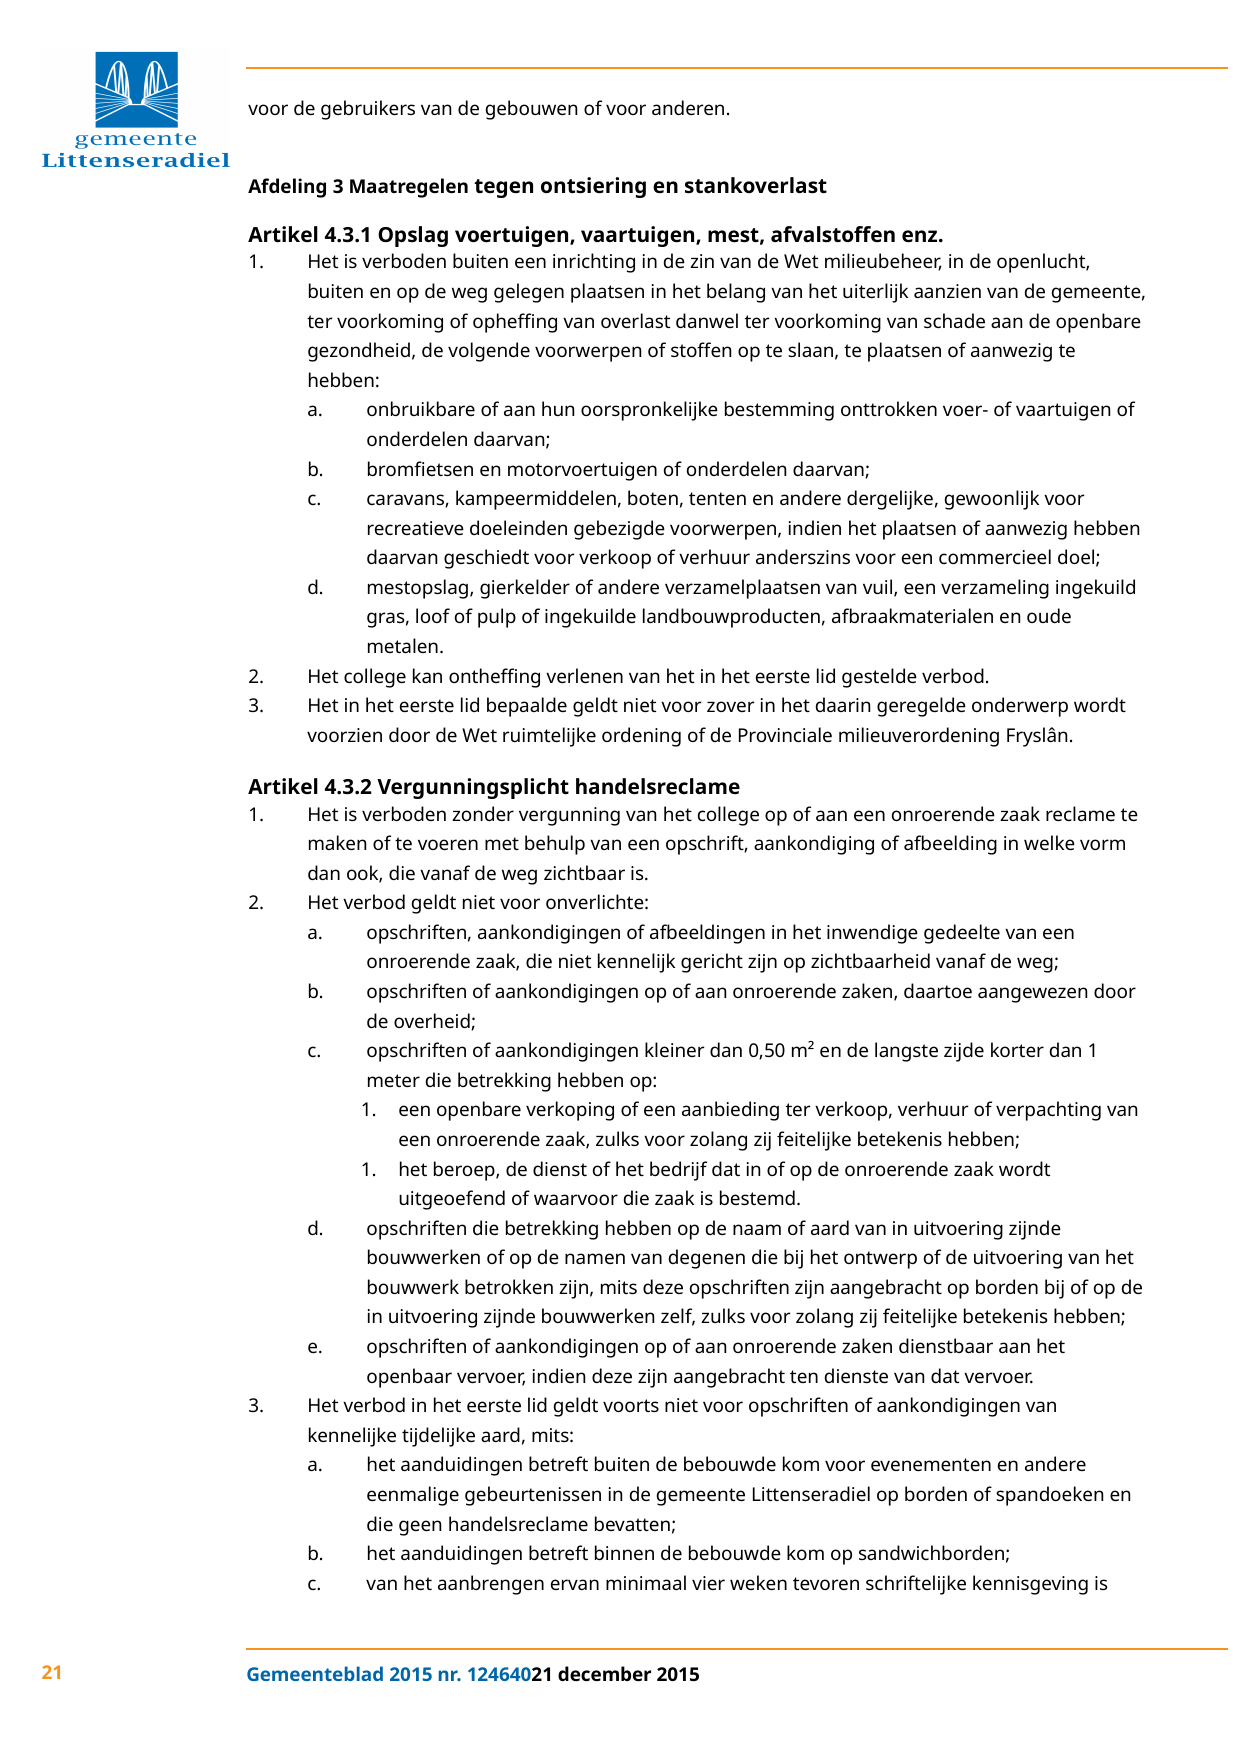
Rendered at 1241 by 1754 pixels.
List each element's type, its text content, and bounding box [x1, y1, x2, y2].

text Artikel 4.3.1 Opslag voertuigen, vaartuigen, mest, afvalstoffen enz. [248, 220, 1152, 249]
list Het in het eerste lid bepaalde geldt niet voor zover in het daarin geregelde onderwerp wordt voorzien door de Wet ruimtelijke ordening of de Provinciale milieuverordening Fryslân. [248, 692, 1152, 748]
text Artikel 4.3.2 Vergunningsplicht handelsreclame [248, 772, 1152, 801]
list mestopslag, gierkelder of andere verzamelplaatsen van vuil, een verzameling ingekuild gras, loof of pulp of ingekuilde landbouwproducten, afbraakmaterialen en oude metalen. [307, 574, 1152, 659]
list Het is verboden buiten een inrichting in de zin van de Wet milieubeheer, in de openlucht, buiten en op de weg gelegen plaatsen in het belang van het uiterlijk aanzien van de gemeente, ter voorkoming of opheffing van overlast danwel ter voorkoming van schade aan de openbare gezondheid, de volgende voorwerpen of stoffen op te slaan, te plaatsen of aanwezig te hebben: [248, 249, 1152, 393]
list caravans, kampeermiddelen, boten, tenten en andere dergelijke, gewoonlijk voor recreatieve doeleinden gebezigde voorwerpen, indien het plaatsen of aanwezig hebben daarvan geschiedt voor verkoop of verhuur anderszins voor een commercieel doel; [307, 485, 1152, 570]
picture [41, 47, 231, 172]
list opschriften die betrekking hebben op de naam of aard van in uitvoering zijnde bouwwerken of op de namen van degenen die bij het ontwerp of de uitvoering van het bouwwerk betrokken zijn, mits deze opschriften zijn aangebracht op borden bij of op de in uitvoering zijnde bouwwerken zelf, zulks voor zolang zij feitelijke betekenis hebben; [307, 1215, 1152, 1329]
list het aanduidingen betreft buiten de bebouwde kom voor evenementen en andere eenmalige gebeurtenissen in de gemeente Littenseradiel op borden of spandoeken en die geen handelsreclame bevatten; [307, 1452, 1152, 1537]
list onbruikbare of aan hun oorspronkelijke bestemming onttrokken voer- of vaartuigen of onderdelen daarvan; [307, 397, 1152, 452]
list het beroep, de dienst of het bedrijf dat in of op de onroerende zaak wordt uitgeoefend of waarvoor die zaak is bestemd. [361, 1156, 1152, 1211]
list Het verbod geldt niet voor onverlichte: [248, 889, 1152, 915]
list bromfietsen en motorvoertuigen of onderdelen daarvan; [307, 456, 1152, 481]
text Afdeling 3 Maatregelen tegen ontsiering en stankoverlast [248, 171, 1152, 199]
list opschriften of aankondigingen kleiner dan 0,50 m² en de langste zijde korter dan 1 meter die betrekking hebben op: [307, 1037, 1152, 1093]
list Het is verboden zonder vergunning van het college op of aan een onroerende zaak reclame te maken of te voeren met behulp van een opschrift, aankondiging of afbeelding in welke vorm dan ook, die vanaf de weg zichtbaar is. [248, 801, 1152, 886]
text voor de gebruikers van de gebouwen of voor anderen. [248, 95, 1152, 121]
list van het aanbrengen ervan minimaal vier weken tevoren schriftelijke kennisgeving is [307, 1570, 1152, 1596]
list Het verbod in het eerste lid geldt voorts niet voor opschriften of aankondigingen van kennelijke tijdelijke aard, mits: [248, 1392, 1152, 1448]
list Het college kan ontheffing verlenen van het in het eerste lid gestelde verbod. [248, 663, 1152, 688]
list het aanduidingen betreft binnen de bebouwde kom op sandwichborden; [307, 1540, 1152, 1566]
list een openbare verkoping of een aanbieding ter verkoop, verhuur of verpachting van een onroerende zaak, zulks voor zolang zij feitelijke betekenis hebben; [361, 1097, 1152, 1152]
list opschriften of aankondigingen op of aan onroerende zaken dienstbaar aan het openbaar vervoer, indien deze zijn aangebracht ten dienste van dat vervoer. [307, 1333, 1152, 1389]
list opschriften of aankondigingen op of aan onroerende zaken, daartoe aangewezen door de overheid; [307, 978, 1152, 1034]
list opschriften, aankondigingen of afbeeldingen in het inwendige gedeelte van een onroerende zaak, die niet kennelijk gericht zijn op zichtbaarheid vanaf de weg; [307, 919, 1152, 974]
